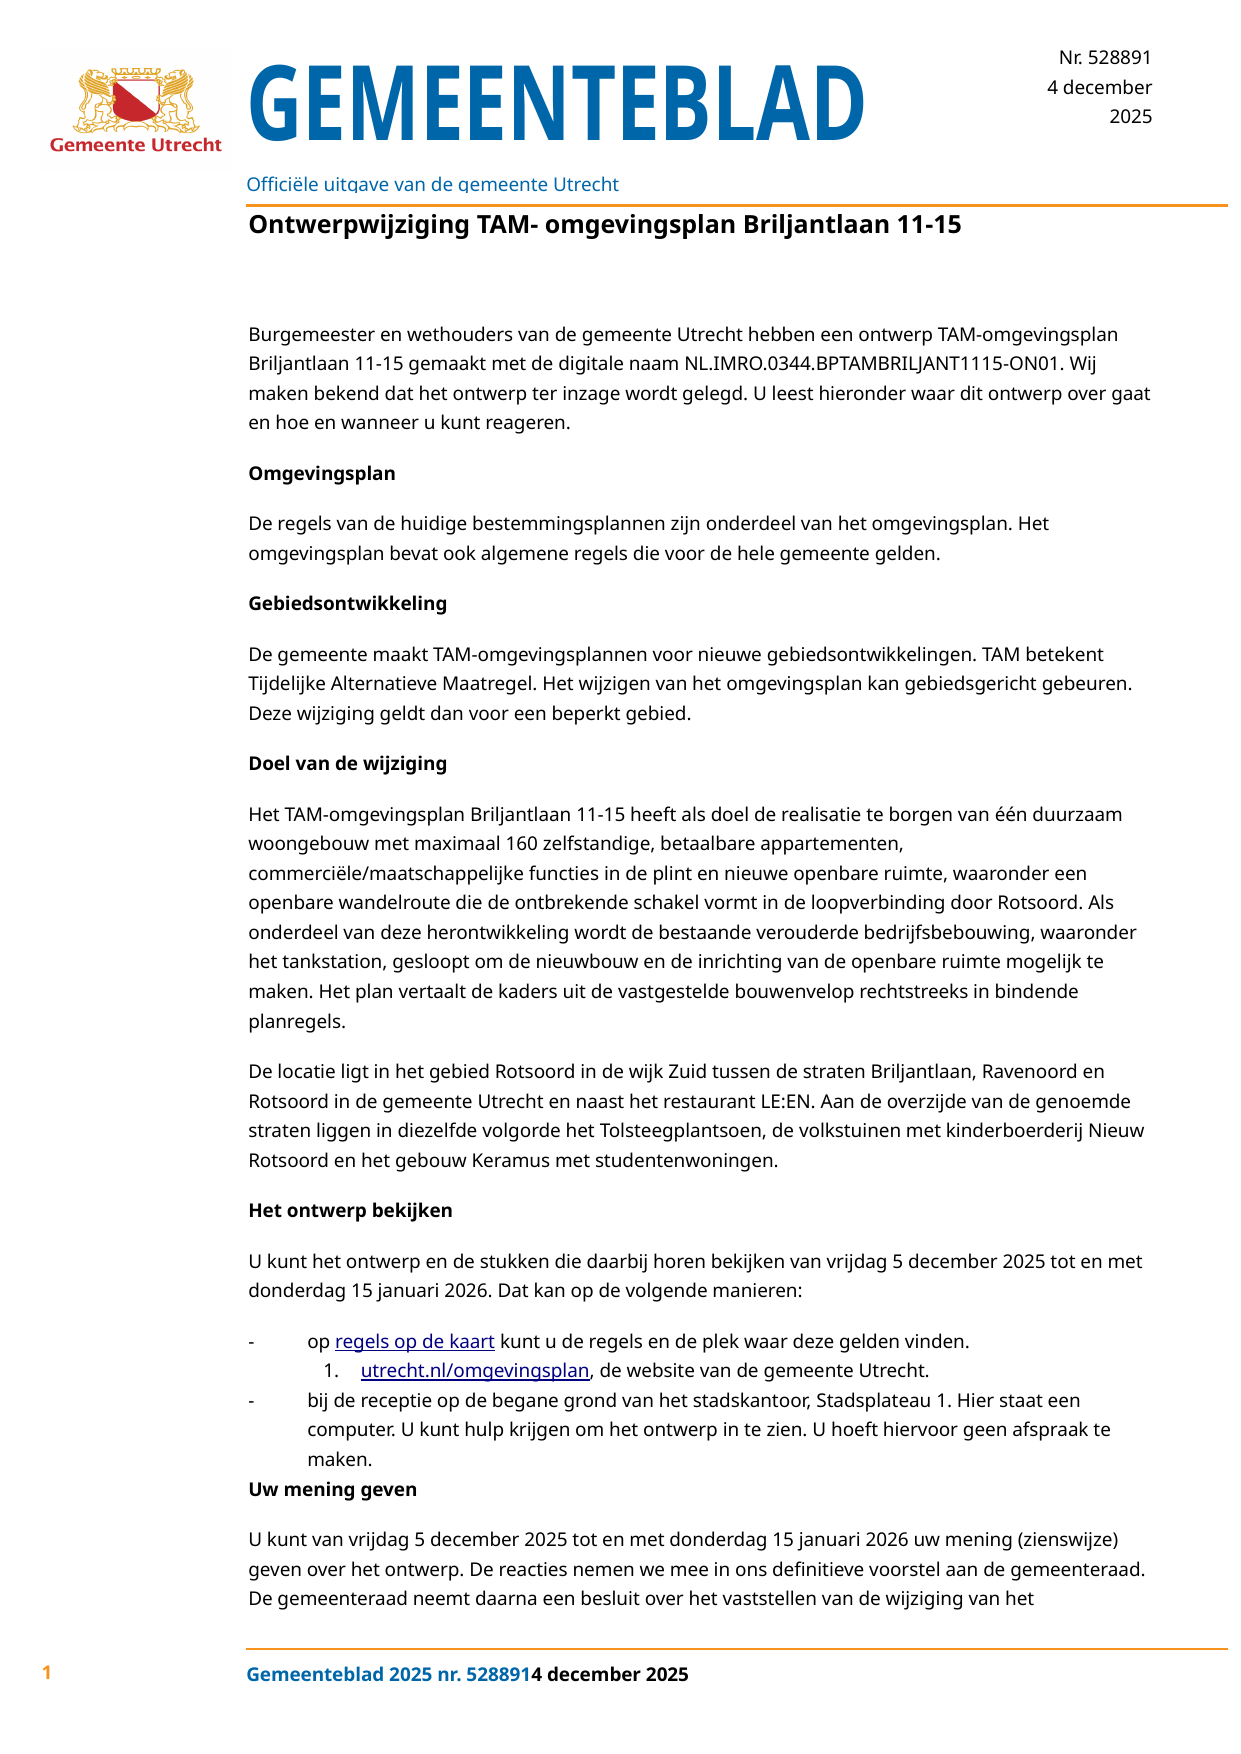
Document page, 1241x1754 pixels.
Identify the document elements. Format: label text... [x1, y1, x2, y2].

text Het ontwerp bekijken [248, 1197, 1152, 1223]
text Doel van de wijziging [248, 750, 1152, 776]
text Gebiedsontwikkeling [248, 590, 1152, 616]
text De gemeente maakt TAM-omgevingsplannen voor nieuwe gebiedsontwikkelingen. TAM betekent Tijdelijke Alternatieve Maatregel. Het wijzigen van het omgevingsplan kan gebiedsgericht gebeuren. Deze wijziging geldt dan voor een beperkt gebied. [248, 641, 1152, 726]
text Burgemeester en wethouders van de gemeente Utrecht hebben een ontwerp TAM-omgevingsplan Briljantlaan 11-15 gemaakt met de digitale naam NL.IMRO.0344.BPTAMBRILJANT1115-ON01. Wij maken bekend dat het ontwerp ter inzage wordt gelegd. U leest hieronder waar dit ontwerp over gaat en hoe en wanneer u kunt reageren. [248, 321, 1152, 435]
text Uw mening geven [248, 1476, 1152, 1501]
list utrecht.nl/omgevingsplan, de website van de gemeente Utrecht. [323, 1357, 1152, 1383]
text De regels van de huidige bestemmingsplannen zijn onderdeel van het omgevingsplan. Het omgevingsplan bevat ook algemene regels die voor de hele gemeente gelden. [248, 510, 1152, 566]
text Ontwerpwijziging TAM- omgevingsplan Briljantlaan 11-15 [248, 207, 1152, 241]
text U kunt van vrijdag 5 december 2025 tot en met donderdag 15 januari 2026 uw mening (zienswijze) geven over het ontwerp. De reacties nemen we mee in ons definitieve voorstel aan de gemeenteraad. De gemeenteraad neemt daarna een besluit over het vaststellen van de wijziging van het [248, 1526, 1152, 1611]
text Het TAM-omgevingsplan Briljantlaan 11-15 heeft als doel de realisatie te borgen van één duurzaam woongebouw met maximaal 160 zelfstandige, betaalbare appartementen, commerciële/maatschappelijke functies in de plint en nieuwe openbare ruimte, waaronder een openbare wandelroute die de ontbrekende schakel vormt in de loopverbinding door Rotsoord. Als onderdeel van deze herontwikkeling wordt de bestaande verouderde bedrijfsbebouwing, waaronder het tankstation, gesloopt om de nieuwbouw en de inrichting van de openbare ruimte mogelijk te maken. Het plan vertaalt de kaders uit de vastgestelde bouwenvelop rechtstreeks in bindende planregels. [248, 801, 1152, 1033]
text U kunt het ontwerp en de stukken die daarbij horen bekijken van vrijdag 5 december 2025 tot en met donderdag 15 januari 2026. Dat kan op de volgende manieren: [248, 1248, 1152, 1303]
text Omgevingsplan [248, 460, 1152, 486]
list bij de receptie op de begane grond van het stadskantoor, Stadsplateau 1. Hier staat een computer. U kunt hulp krijgen om het ontwerp in te zien. U hoeft hiervoor geen afspraak te maken. [248, 1387, 1152, 1472]
text De locatie ligt in het gebied Rotsoord in de wijk Zuid tussen de straten Briljantlaan, Ravenoord en Rotsoord in de gemeente Utrecht en naast het restaurant LE:EN. Aan de overzijde van de genoemde straten liggen in diezelfde volgorde het Tolsteegplantsoen, de volkstuinen met kinderboerderij Nieuw Rotsoord en het gebouw Keramus met studentenwoningen. [248, 1058, 1152, 1173]
picture [41, 47, 231, 172]
list op regels op de kaart kunt u de regels en de plek waar deze gelden vinden. [248, 1328, 1152, 1353]
